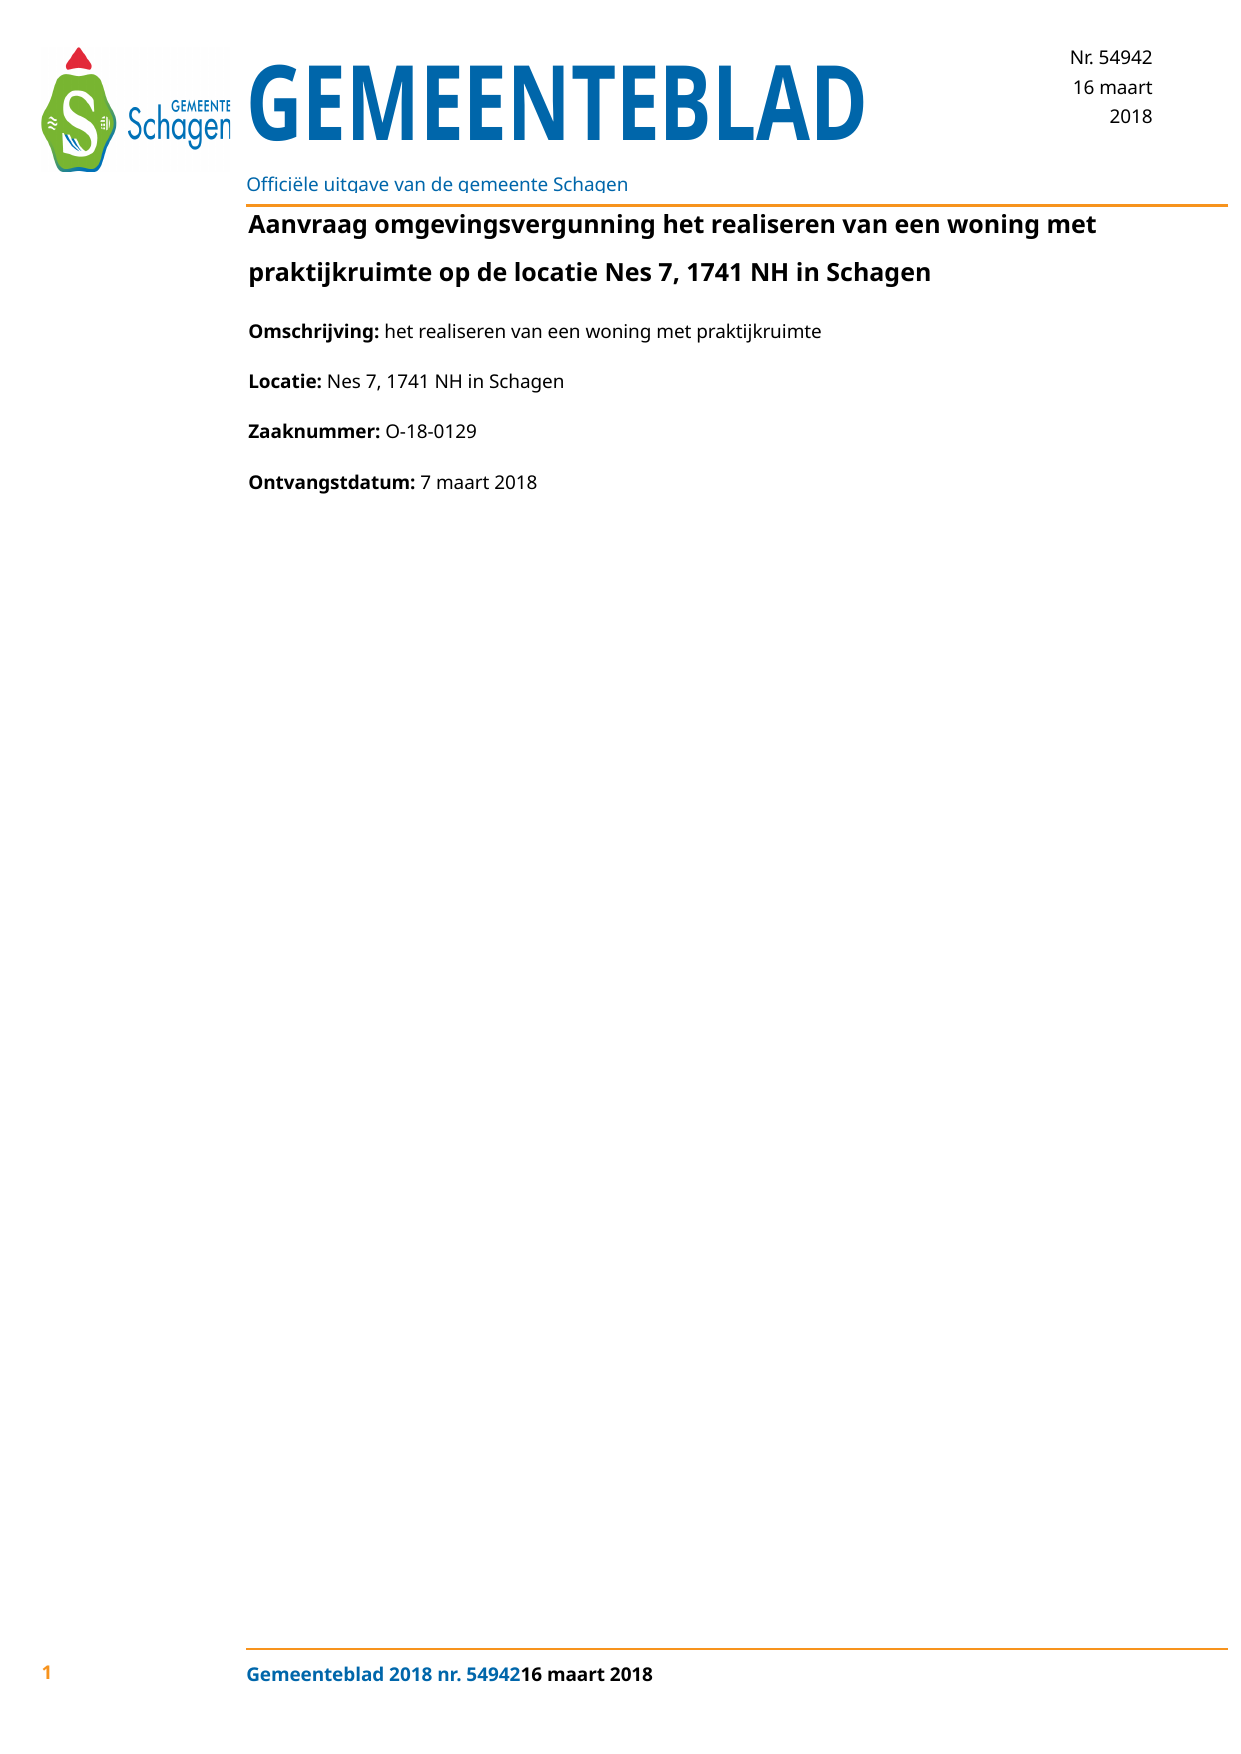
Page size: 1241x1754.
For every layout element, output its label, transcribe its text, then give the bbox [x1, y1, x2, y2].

picture [41, 47, 231, 172]
text Locatie: Nes 7, 1741 NH in Schagen [248, 368, 1152, 394]
text Omschrijving: het realiseren van een woning met praktijkruimte [248, 318, 1152, 344]
text Aanvraag omgevingsvergunning het realiseren van een woning met praktijkruimte op de locatie Nes 7, 1741 NH in Schagen [248, 207, 1152, 288]
text Ontvangstdatum: 7 maart 2018 [248, 469, 1152, 495]
text Zaaknummer: O-18-0129 [248, 419, 1152, 444]
